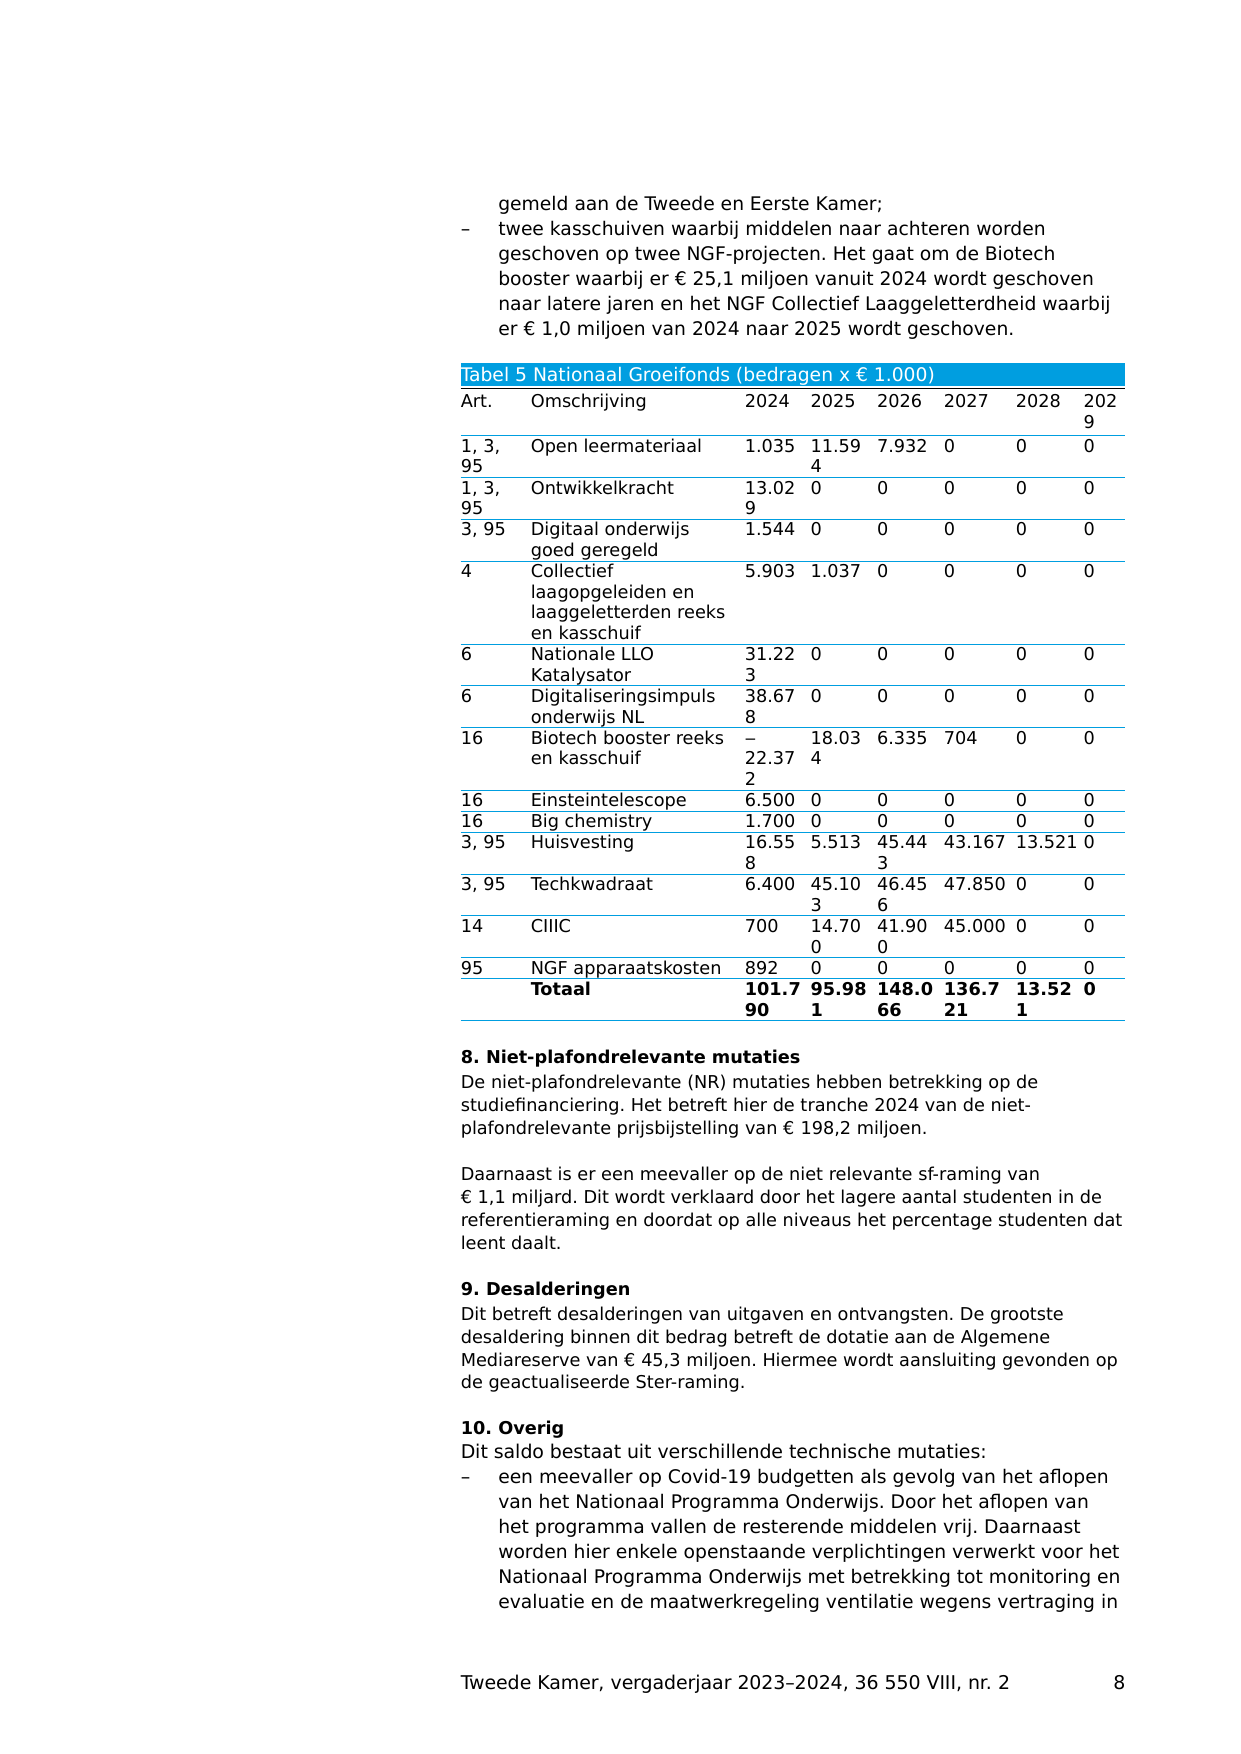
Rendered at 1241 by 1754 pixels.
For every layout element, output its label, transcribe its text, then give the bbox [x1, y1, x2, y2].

table_cell 0 [808, 958, 874, 978]
table_cell 46.456 [874, 875, 941, 915]
table_cell 2029 [1080, 389, 1125, 435]
table_cell 0 [1080, 875, 1125, 915]
table_cell 0 [1080, 812, 1125, 832]
list twee kasschuiven waarbij middelen naar achteren worden geschoven op twee NGF-projecten. Het gaat om de Biotech booster waarbij er € 25,1 miljoen vanuit 2024 wordt geschoven naar latere jaren en het NGF Collectief Laaggeletterdheid waarbij er € 1,0 miljoen van 2024 naar 2025 wordt geschoven. [461, 216, 1125, 341]
table_cell 0 [1080, 791, 1125, 811]
table_cell 0 [1080, 833, 1125, 874]
table_cell Einsteintelescope [528, 791, 742, 811]
table_cell 0 [941, 478, 1013, 519]
table_cell 0 [941, 562, 1013, 644]
table_cell CIIIC [528, 916, 742, 957]
list gemeld aan de Tweede en Eerste Kamer; [461, 191, 1125, 216]
table_cell 0 [941, 645, 1013, 685]
table_cell 45.000 [941, 916, 1013, 957]
table_cell 0 [941, 791, 1013, 811]
table_cell 41.900 [874, 916, 941, 957]
table_cell 0 [941, 686, 1013, 727]
table_cell 16 [461, 728, 528, 789]
table_cell 0 [808, 520, 874, 561]
table_cell 0 [1013, 436, 1080, 477]
table_cell 3, 95 [461, 520, 528, 561]
table_cell 0 [874, 645, 941, 685]
table_cell [461, 979, 528, 1020]
table_cell 14.700 [808, 916, 874, 957]
text De niet-plafondrelevante (NR) mutaties hebben betrekking op de studiefinanciering. Het betreft hier de tranche 2024 van de niet-plafondrelevante prijsbijstelling van € 198,2 miljoen. [461, 1071, 1125, 1139]
table_cell Huisvesting [528, 833, 742, 874]
table_cell 0 [874, 812, 941, 832]
table_cell 1.700 [742, 812, 807, 832]
text Dit betreft desalderingen van uitgaven en ontvangsten. De grootste desaldering binnen dit bedrag betreft de dotatie aan de Algemene Mediareserve van € 45,3 miljoen. Hiermee wordt aansluiting gevonden op de geactualiseerde Ster-raming. [461, 1302, 1125, 1393]
table_cell 31.223 [742, 645, 807, 685]
table_cell 0 [1080, 562, 1125, 644]
table_cell 0 [1080, 916, 1125, 957]
table_cell 6 [461, 686, 528, 727]
table_cell 0 [808, 686, 874, 727]
table_cell 47.850 [941, 875, 1013, 915]
table_cell 6.335 [874, 728, 941, 789]
table_cell 0 [1080, 958, 1125, 978]
table_cell 4 [461, 562, 528, 644]
table_cell 45.103 [808, 875, 874, 915]
table_cell 5.513 [808, 833, 874, 874]
table_cell 0 [808, 478, 874, 519]
text 10. Overig [461, 1416, 1125, 1439]
table_cell Art. [461, 389, 528, 435]
table_cell 1.035 [742, 436, 807, 477]
table_cell 0 [1013, 812, 1080, 832]
table_cell 14 [461, 916, 528, 957]
text Dit saldo bestaat uit verschillende technische mutaties: [461, 1441, 1125, 1463]
table_cell 3, 95 [461, 875, 528, 915]
table_cell 1, 3, 95 [461, 478, 528, 519]
table_cell 7.932 [874, 436, 941, 477]
table_cell 2028 [1013, 389, 1080, 435]
table_cell 0 [1013, 916, 1080, 957]
table_cell 0 [1013, 645, 1080, 685]
table_cell 6 [461, 645, 528, 685]
table_cell 95 [461, 958, 528, 978]
table_cell 136.721 [941, 979, 1013, 1020]
text Daarnaast is er een meevaller op de niet relevante sf-raming van € 1,1 miljard. Dit wordt verklaard door het lagere aantal studenten in de referentieraming en doordat op alle niveaus het percentage studenten dat leent daalt. [461, 1162, 1125, 1254]
table_cell 0 [1080, 686, 1125, 727]
table_cell 1.037 [808, 562, 874, 644]
table_cell 0 [874, 562, 941, 644]
table_cell 16 [461, 791, 528, 811]
table_cell 18.034 [808, 728, 874, 789]
list een meevaller op Covid-19 budgetten als gevolg van het aflopen van het Nationaal Programma Onderwijs. Door het aflopen van het programma vallen de resterende middelen vrij. Daarnaast worden hier enkele openstaande verplichtingen verwerkt voor het Nationaal Programma Onderwijs met betrekking tot monitoring en evaluatie en de maatwerkregeling ventilatie wegens vertraging in [461, 1463, 1125, 1613]
table_cell 2025 [808, 389, 874, 435]
text 9. Desalderingen [461, 1277, 1125, 1300]
table_cell 700 [742, 916, 807, 957]
table_cell 0 [1080, 645, 1125, 685]
table_cell 13.521 [1013, 833, 1080, 874]
table_cell 0 [1013, 791, 1080, 811]
table_cell 2026 [874, 389, 941, 435]
table_cell 0 [1080, 728, 1125, 789]
table_cell 3, 95 [461, 833, 528, 874]
table_cell 0 [941, 436, 1013, 477]
table_cell 11.594 [808, 436, 874, 477]
table_cell 0 [808, 645, 874, 685]
table_cell Nationale LLO Katalysator [528, 645, 742, 685]
table_cell 0 [1080, 520, 1125, 561]
table_cell 704 [941, 728, 1013, 789]
table_cell Biotech booster reeks en kasschuif [528, 728, 742, 789]
table_cell Ontwikkelkracht [528, 478, 742, 519]
table_cell 2027 [941, 389, 1013, 435]
table_cell 0 [1080, 478, 1125, 519]
table_cell 13.029 [742, 478, 807, 519]
table_cell Open leermateriaal [528, 436, 742, 477]
table_cell 0 [1080, 979, 1125, 1020]
table_cell 0 [874, 520, 941, 561]
table_cell Digitaliseringsimpuls onderwijs NL [528, 686, 742, 727]
table_cell 16.558 [742, 833, 807, 874]
table_cell 0 [1013, 728, 1080, 789]
table_cell Big chemistry [528, 812, 742, 832]
table_cell 0 [808, 791, 874, 811]
table_cell 0 [941, 958, 1013, 978]
table_cell 0 [1013, 958, 1080, 978]
table_cell 1, 3, 95 [461, 436, 528, 477]
table_cell Techkwadraat [528, 875, 742, 915]
table_cell 0 [1080, 436, 1125, 477]
table_cell 6.500 [742, 791, 807, 811]
table_cell 16 [461, 812, 528, 832]
table_cell 0 [874, 478, 941, 519]
table_cell 101.790 [742, 979, 807, 1020]
table_cell 0 [1013, 562, 1080, 644]
table_cell 43.167 [941, 833, 1013, 874]
table_cell 45.443 [874, 833, 941, 874]
table_cell 0 [874, 958, 941, 978]
table_cell 0 [941, 520, 1013, 561]
table_cell 0 [941, 812, 1013, 832]
table_cell Omschrijving [528, 389, 742, 435]
table_cell 148.066 [874, 979, 941, 1020]
table_cell Collectief laagopgeleiden en laaggeletterden reeks en kasschuif [528, 562, 742, 644]
table_cell 95.981 [808, 979, 874, 1020]
table_cell ‒ 22.372 [742, 728, 807, 789]
table_cell 6.400 [742, 875, 807, 915]
table_cell 0 [1013, 520, 1080, 561]
table_cell 0 [874, 791, 941, 811]
table_cell 0 [808, 812, 874, 832]
table_cell 0 [1013, 686, 1080, 727]
text 8. Niet-plafondrelevante mutaties [461, 1046, 1125, 1068]
table_cell 892 [742, 958, 807, 978]
table_cell 0 [874, 686, 941, 727]
table_cell Totaal [528, 979, 742, 1020]
table_cell 0 [1013, 478, 1080, 519]
table_cell 1.544 [742, 520, 807, 561]
table_cell 5.903 [742, 562, 807, 644]
table_cell NGF apparaatskosten [528, 958, 742, 978]
table_cell 13.521 [1013, 979, 1080, 1020]
table_cell 38.678 [742, 686, 807, 727]
table_cell 0 [1013, 875, 1080, 915]
table_cell Digitaal onderwijs goed geregeld [528, 520, 742, 561]
table_cell 2024 [742, 389, 807, 435]
